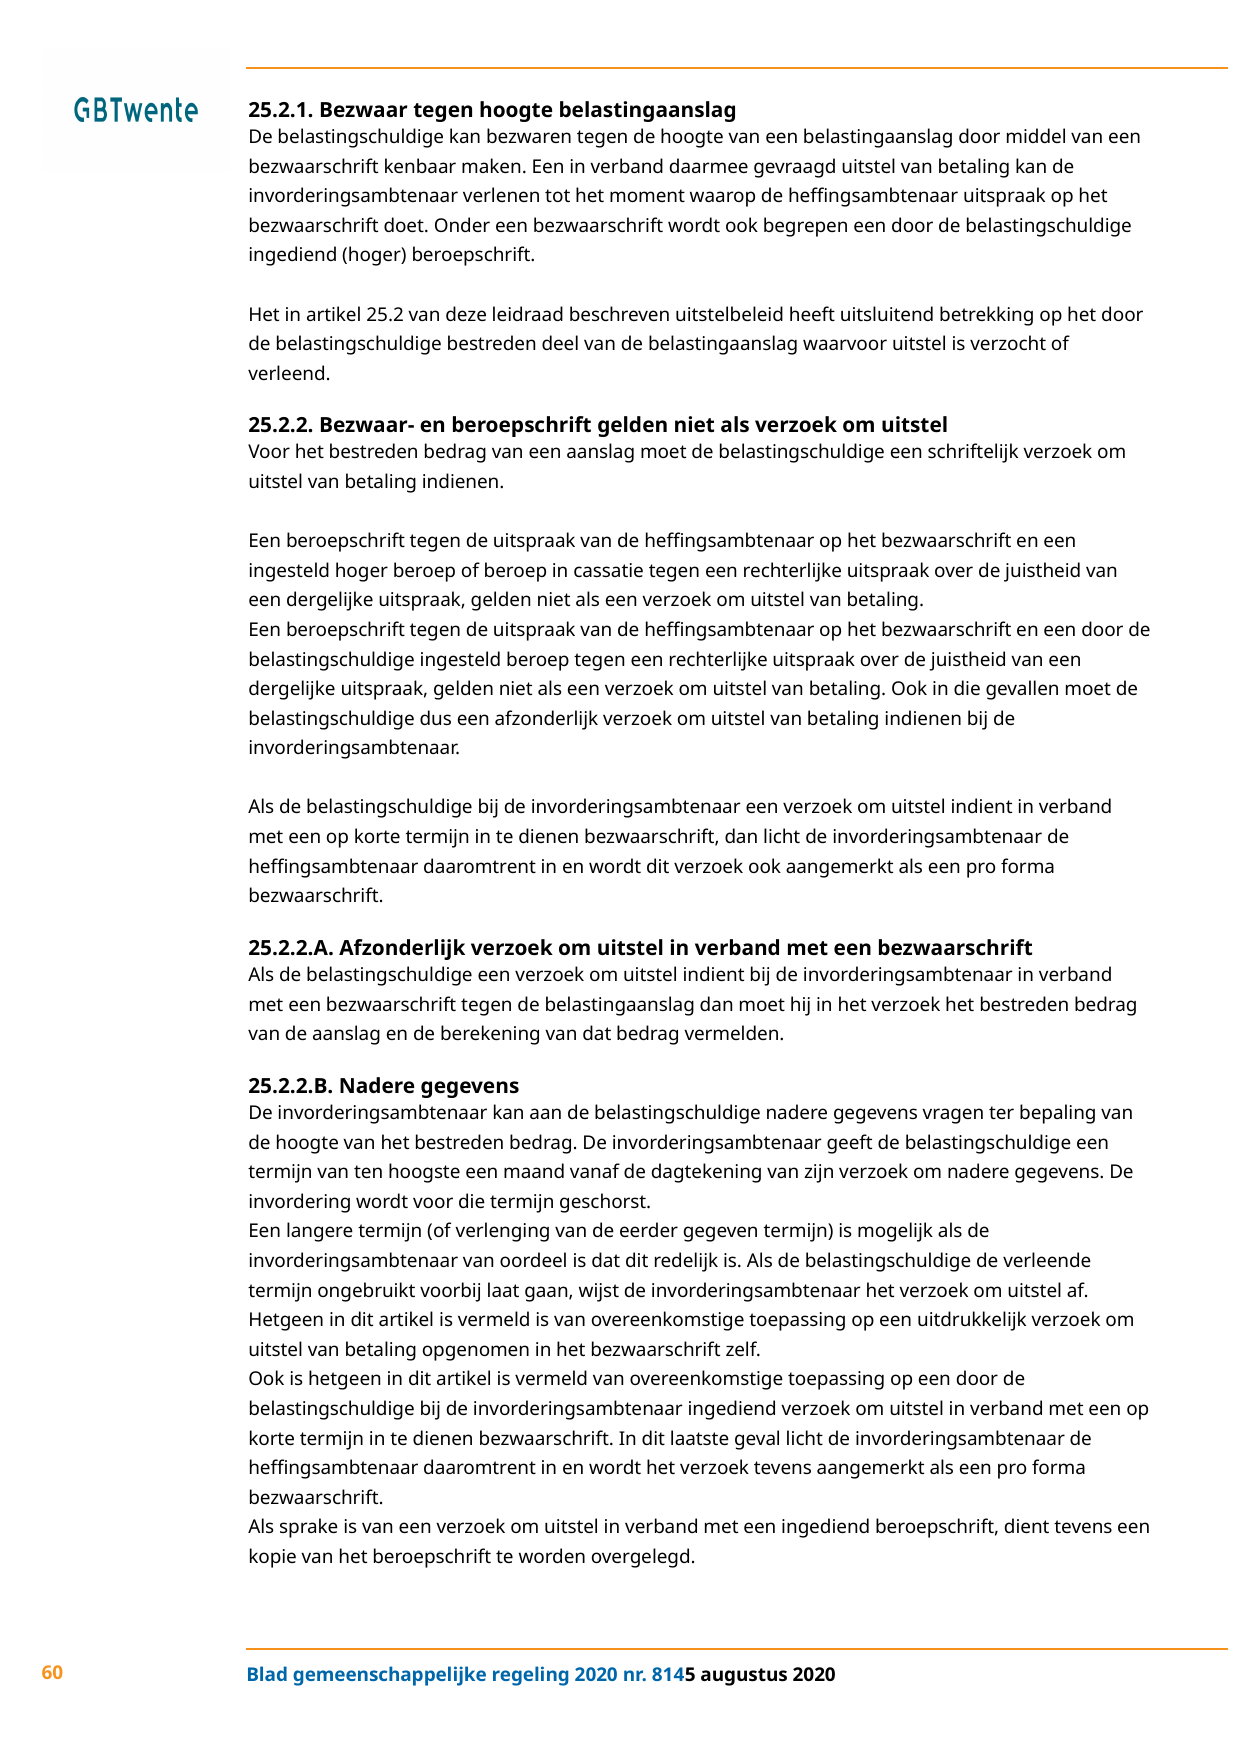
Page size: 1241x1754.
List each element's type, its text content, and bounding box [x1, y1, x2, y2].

text Hetgeen in dit artikel is vermeld is van overeenkomstige toepassing op een uitdrukkelijk verzoek om uitstel van betaling opgenomen in het bezwaarschrift zelf. [248, 1306, 1152, 1362]
text Ook is hetgeen in dit artikel is vermeld van overeenkomstige toepassing op een door de belastingschuldige bij de invorderingsambtenaar ingediend verzoek om uitstel in verband met een op korte termijn in te dienen bezwaarschrift. In dit laatste geval licht de invorderingsambtenaar de heffingsambtenaar daaromtrent in en wordt het verzoek tevens aangemerkt als een pro forma bezwaarschrift. [248, 1366, 1152, 1510]
text 25.2.2.B. Nadere gegevens [248, 1071, 1152, 1099]
picture [41, 47, 231, 172]
text 25.2.2.A. Afzonderlijk verzoek om uitstel in verband met een bezwaarschrift [248, 933, 1152, 961]
text 25.2.1. Bezwaar tegen hoogte belastingaanslag [248, 95, 1152, 123]
text Voor het bestreden bedrag van een aanslag moet de belastingschuldige een schriftelijk verzoek om uitstel van betaling indienen. [248, 439, 1152, 494]
text De invorderingsambtenaar kan aan de belastingschuldige nadere gegevens vragen ter bepaling van de hoogte van het bestreden bedrag. De invorderingsambtenaar geeft de belastingschuldige een termijn van ten hoogste een maand vanaf de dagtekening van zijn verzoek om nadere gegevens. De invordering wordt voor die termijn geschorst. [248, 1099, 1152, 1214]
text Een beroepschrift tegen de uitspraak van de heffingsambtenaar op het bezwaarschrift en een door de belastingschuldige ingesteld beroep tegen een rechterlijke uitspraak over de juistheid van een dergelijke uitspraak, gelden niet als een verzoek om uitstel van betaling. Ook in die gevallen moet de belastingschuldige dus een afzonderlijk verzoek om uitstel van betaling indienen bij de invorderingsambtenaar. [248, 616, 1152, 760]
text Als sprake is van een verzoek om uitstel in verband met een ingediend beroepschrift, dient tevens een kopie van het beroepschrift te worden overgelegd. [248, 1513, 1152, 1569]
text Als de belastingschuldige bij de invorderingsambtenaar een verzoek om uitstel indient in verband met een op korte termijn in te dienen bezwaarschrift, dan licht de invorderingsambtenaar de heffingsambtenaar daaromtrent in en wordt dit verzoek ook aangemerkt als een pro forma bezwaarschrift. [248, 794, 1152, 908]
text De belastingschuldige kan bezwaren tegen de hoogte van een belastingaanslag door middel van een bezwaarschrift kenbaar maken. Een in verband daarmee gevraagd uitstel van betaling kan de invorderingsambtenaar verlenen tot het moment waarop de heffingsambtenaar uitspraak op het bezwaarschrift doet. Onder een bezwaarschrift wordt ook begrepen een door de belastingschuldige ingediend (hoger) beroepschrift. [248, 123, 1152, 267]
text 25.2.2. Bezwaar- en beroepschrift gelden niet als verzoek om uitstel [248, 410, 1152, 439]
text Een beroepschrift tegen de uitspraak van de heffingsambtenaar op het bezwaarschrift en een ingesteld hoger beroep of beroep in cassatie tegen een rechterlijke uitspraak over de juistheid van een dergelijke uitspraak, gelden niet als een verzoek om uitstel van betaling. [248, 527, 1152, 612]
text Het in artikel 25.2 van deze leidraad beschreven uitstelbeleid heeft uitsluitend betrekking op het door de belastingschuldige bestreden deel van de belastingaanslag waarvoor uitstel is verzocht of verleend. [248, 301, 1152, 386]
text Als de belastingschuldige een verzoek om uitstel indient bij de invorderingsambtenaar in verband met een bezwaarschrift tegen de belastingaanslag dan moet hij in het verzoek het bestreden bedrag van de aanslag en de berekening van dat bedrag vermelden. [248, 961, 1152, 1046]
text Een langere termijn (of verlenging van de eerder gegeven termijn) is mogelijk als de invorderingsambtenaar van oordeel is dat dit redelijk is. Als de belastingschuldige de verleende termijn ongebruikt voorbij laat gaan, wijst de invorderingsambtenaar het verzoek om uitstel af. [248, 1218, 1152, 1303]
